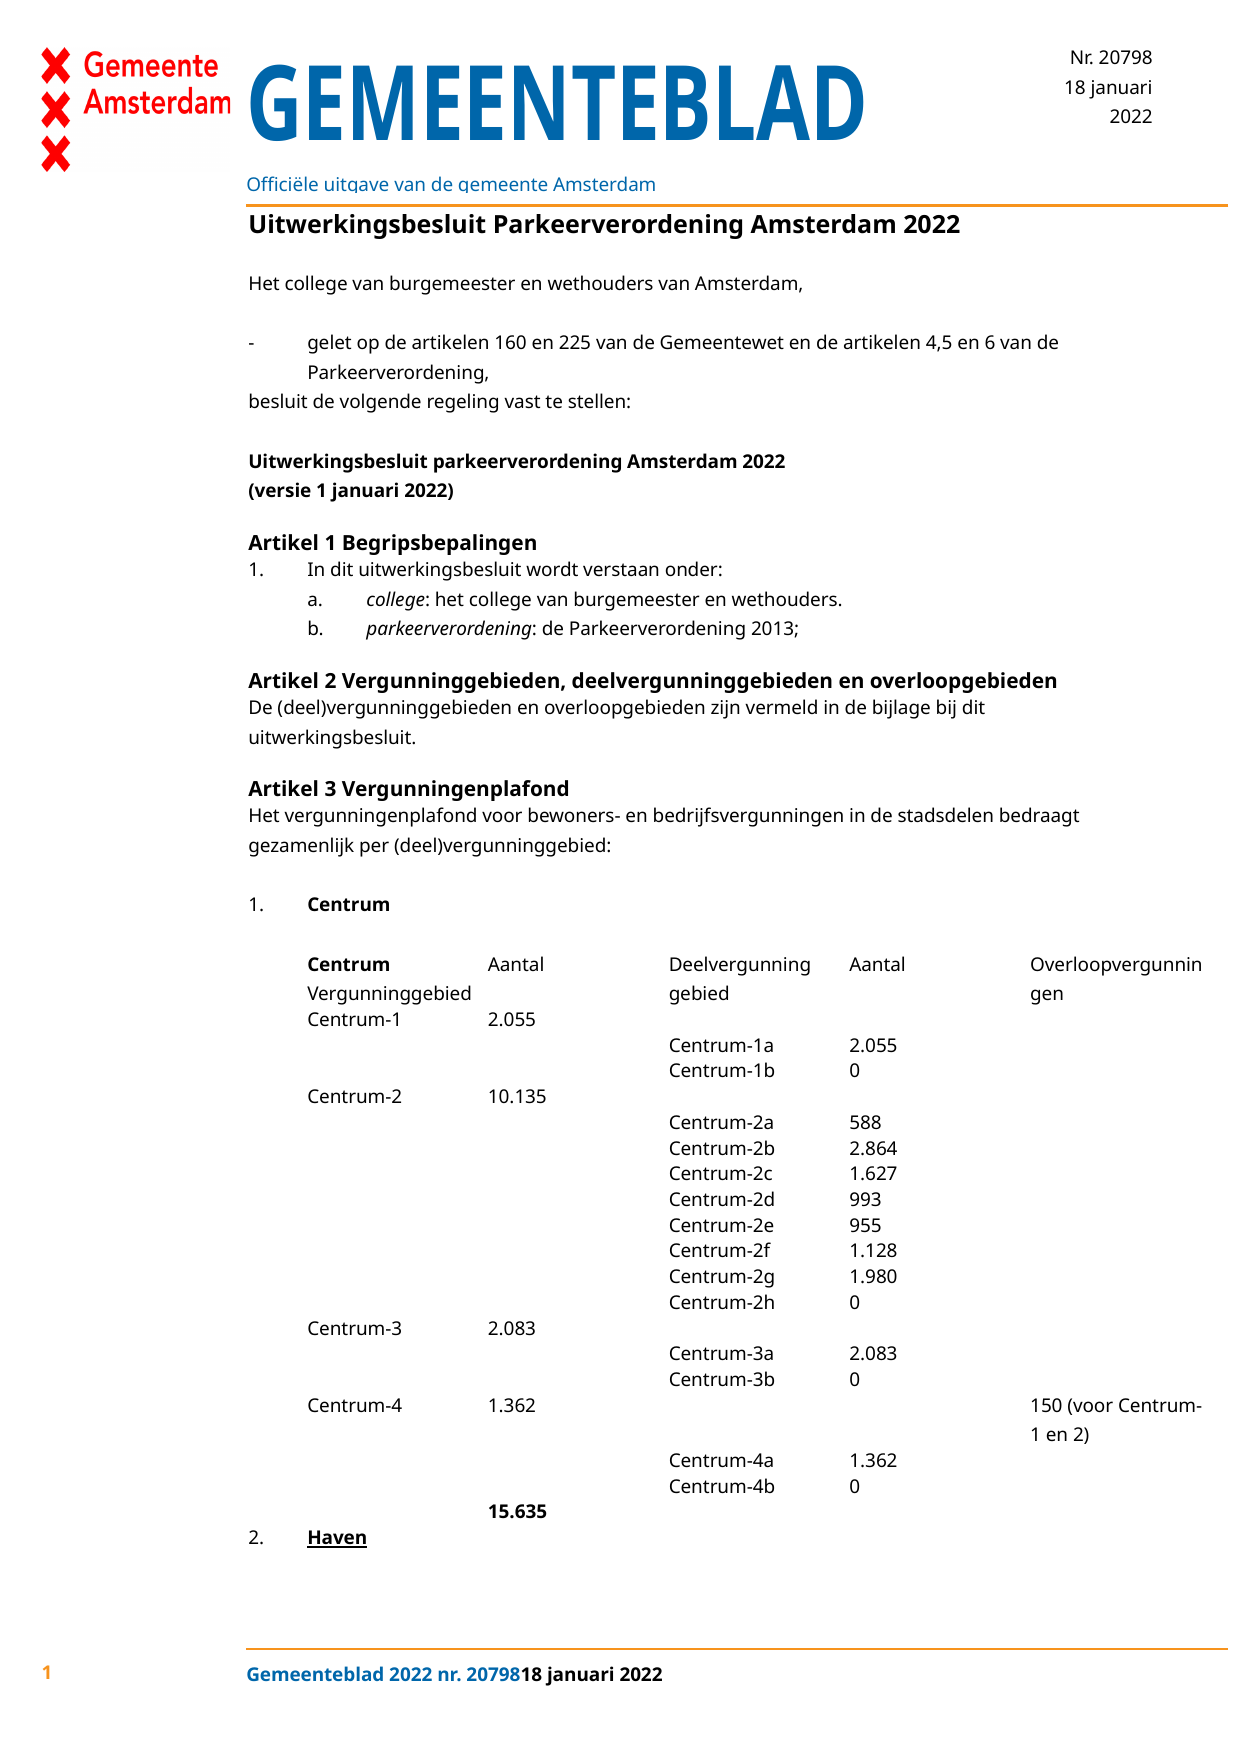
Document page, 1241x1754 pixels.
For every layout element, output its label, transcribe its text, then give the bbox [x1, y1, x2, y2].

table_cell [488, 1058, 668, 1083]
table_cell [1030, 1499, 1211, 1524]
table_cell [669, 1083, 849, 1109]
table_cell [307, 1109, 488, 1135]
table_cell [1030, 1032, 1211, 1057]
table_cell [307, 1499, 488, 1524]
list college: het college van burgemeester en wethouders. [307, 586, 1152, 612]
table_cell [669, 1392, 849, 1447]
table_cell [307, 1289, 488, 1315]
table_cell Centrum-2 [307, 1083, 488, 1109]
table_cell [488, 1263, 668, 1289]
table_header Overloopvergunningen [1030, 951, 1211, 1006]
table_cell [488, 1238, 668, 1263]
table_cell [488, 1212, 668, 1238]
table_cell 1.362 [488, 1392, 668, 1447]
table_cell Centrum-2d [669, 1186, 849, 1212]
table_cell Centrum-4a [669, 1447, 849, 1473]
text De (deel)vergunninggebieden en overloopgebieden zijn vermeld in de bijlage bij dit uitwerkingsbesluit. [248, 694, 1152, 749]
table_cell [488, 1341, 668, 1366]
table_cell [669, 1006, 849, 1032]
table_cell Centrum-1a [669, 1032, 849, 1057]
table_header Aantal [488, 951, 668, 1006]
table_cell 10.135 [488, 1083, 668, 1109]
table_header Deelvergunning gebied [669, 951, 849, 1006]
table_cell [1030, 1212, 1211, 1238]
table_cell Centrum-2e [669, 1212, 849, 1238]
table_cell Centrum-1b [669, 1058, 849, 1083]
table_cell [307, 1160, 488, 1186]
table_cell [849, 1392, 1030, 1447]
table_cell 993 [849, 1186, 1030, 1212]
table_cell [488, 1289, 668, 1315]
table_cell Centrum-3b [669, 1366, 849, 1392]
table_cell [669, 1315, 849, 1341]
text Artikel 3 Vergunningenplafond [248, 774, 1152, 803]
table_header Aantal [849, 951, 1030, 1006]
table_cell [1030, 1289, 1211, 1315]
table_cell [849, 1006, 1030, 1032]
text Artikel 2 Vergunninggebieden, deelvergunninggebieden en overloopgebieden [248, 666, 1152, 694]
table_cell 2.864 [849, 1135, 1030, 1160]
table_cell 0 [849, 1058, 1030, 1083]
table_cell [307, 1212, 488, 1238]
table_cell [1030, 1160, 1211, 1186]
table_cell [1030, 1473, 1211, 1499]
table_cell [488, 1473, 668, 1499]
list gelet op de artikelen 160 en 225 van de Gemeentewet en de artikelen 4,5 en 6 van de Parkeerverordening, [248, 329, 1152, 385]
table_cell Centrum-2b [669, 1135, 849, 1160]
table_cell 955 [849, 1212, 1030, 1238]
text Artikel 1 Begripsbepalingen [248, 528, 1152, 556]
table_cell [1030, 1135, 1211, 1160]
table_cell [307, 1447, 488, 1473]
table_cell Centrum-3 [307, 1315, 488, 1341]
table_cell Centrum-2f [669, 1238, 849, 1263]
table_cell [1030, 1447, 1211, 1473]
table_cell 150 (voor Centrum-1 en 2) [1030, 1392, 1211, 1447]
table_cell 1.627 [849, 1160, 1030, 1186]
table_cell [488, 1135, 668, 1160]
table_cell [1030, 1263, 1211, 1289]
table_cell [1030, 1315, 1211, 1341]
table_cell 588 [849, 1109, 1030, 1135]
table_cell 0 [849, 1289, 1030, 1315]
table_cell [849, 1499, 1030, 1524]
table_cell [1030, 1109, 1211, 1135]
table_cell [307, 1366, 488, 1392]
text Het college van burgemeester en wethouders van Amsterdam, [248, 270, 1152, 296]
table_cell [1030, 1366, 1211, 1392]
list parkeerverordening: de Parkeerverordening 2013; [307, 615, 1152, 641]
table_cell [307, 1473, 488, 1499]
table_cell [488, 1366, 668, 1392]
table_cell [1030, 1341, 1211, 1366]
table_cell Centrum-4 [307, 1392, 488, 1447]
table_cell 1.128 [849, 1238, 1030, 1263]
text Uitwerkingsbesluit parkeerverordening Amsterdam 2022 [248, 448, 1152, 473]
table_cell Centrum-1 [307, 1006, 488, 1032]
picture [41, 47, 231, 172]
table_cell [307, 1032, 488, 1057]
table_cell 2.083 [488, 1315, 668, 1341]
text Uitwerkingsbesluit Parkeerverordening Amsterdam 2022 [248, 207, 1152, 241]
table_cell [1030, 1186, 1211, 1212]
table_cell Centrum-2c [669, 1160, 849, 1186]
table_cell [849, 1083, 1030, 1109]
table_cell [307, 1186, 488, 1212]
table_cell Centrum-2h [669, 1289, 849, 1315]
list Centrum [248, 891, 1152, 917]
table_cell [307, 1058, 488, 1083]
text Het vergunningenplafond voor bewoners- en bedrijfsvergunningen in de stadsdelen bedraagt gezamenlijk per (deel)vergunninggebied: [248, 803, 1152, 858]
table_cell Centrum-2g [669, 1263, 849, 1289]
table_cell 0 [849, 1366, 1030, 1392]
table_cell 1.362 [849, 1447, 1030, 1473]
table_cell [488, 1032, 668, 1057]
table_cell 2.055 [488, 1006, 668, 1032]
table_cell [1030, 1058, 1211, 1083]
table_cell Centrum-2a [669, 1109, 849, 1135]
table_cell 2.055 [849, 1032, 1030, 1057]
table_cell [307, 1238, 488, 1263]
text (versie 1 januari 2022) [248, 477, 1152, 503]
table_cell [1030, 1238, 1211, 1263]
table_cell [488, 1109, 668, 1135]
table_cell [669, 1499, 849, 1524]
table_cell [307, 1341, 488, 1366]
table_cell 0 [849, 1473, 1030, 1499]
table_cell [488, 1186, 668, 1212]
table_cell [849, 1315, 1030, 1341]
table_cell Centrum-3a [669, 1341, 849, 1366]
list In dit uitwerkingsbesluit wordt verstaan onder: [248, 556, 1152, 582]
list Haven [248, 1524, 1152, 1550]
text besluit de volgende regeling vast te stellen: [248, 389, 1152, 414]
table_cell 1.980 [849, 1263, 1030, 1289]
table_cell [1030, 1006, 1211, 1032]
table_header Centrum Vergunninggebied [307, 951, 488, 1006]
table_cell 15.635 [488, 1499, 668, 1524]
table_cell 2.083 [849, 1341, 1030, 1366]
table_cell [488, 1160, 668, 1186]
table_cell [488, 1447, 668, 1473]
table_cell [307, 1135, 488, 1160]
table_cell [307, 1263, 488, 1289]
table_cell [1030, 1083, 1211, 1109]
table_cell Centrum-4b [669, 1473, 849, 1499]
